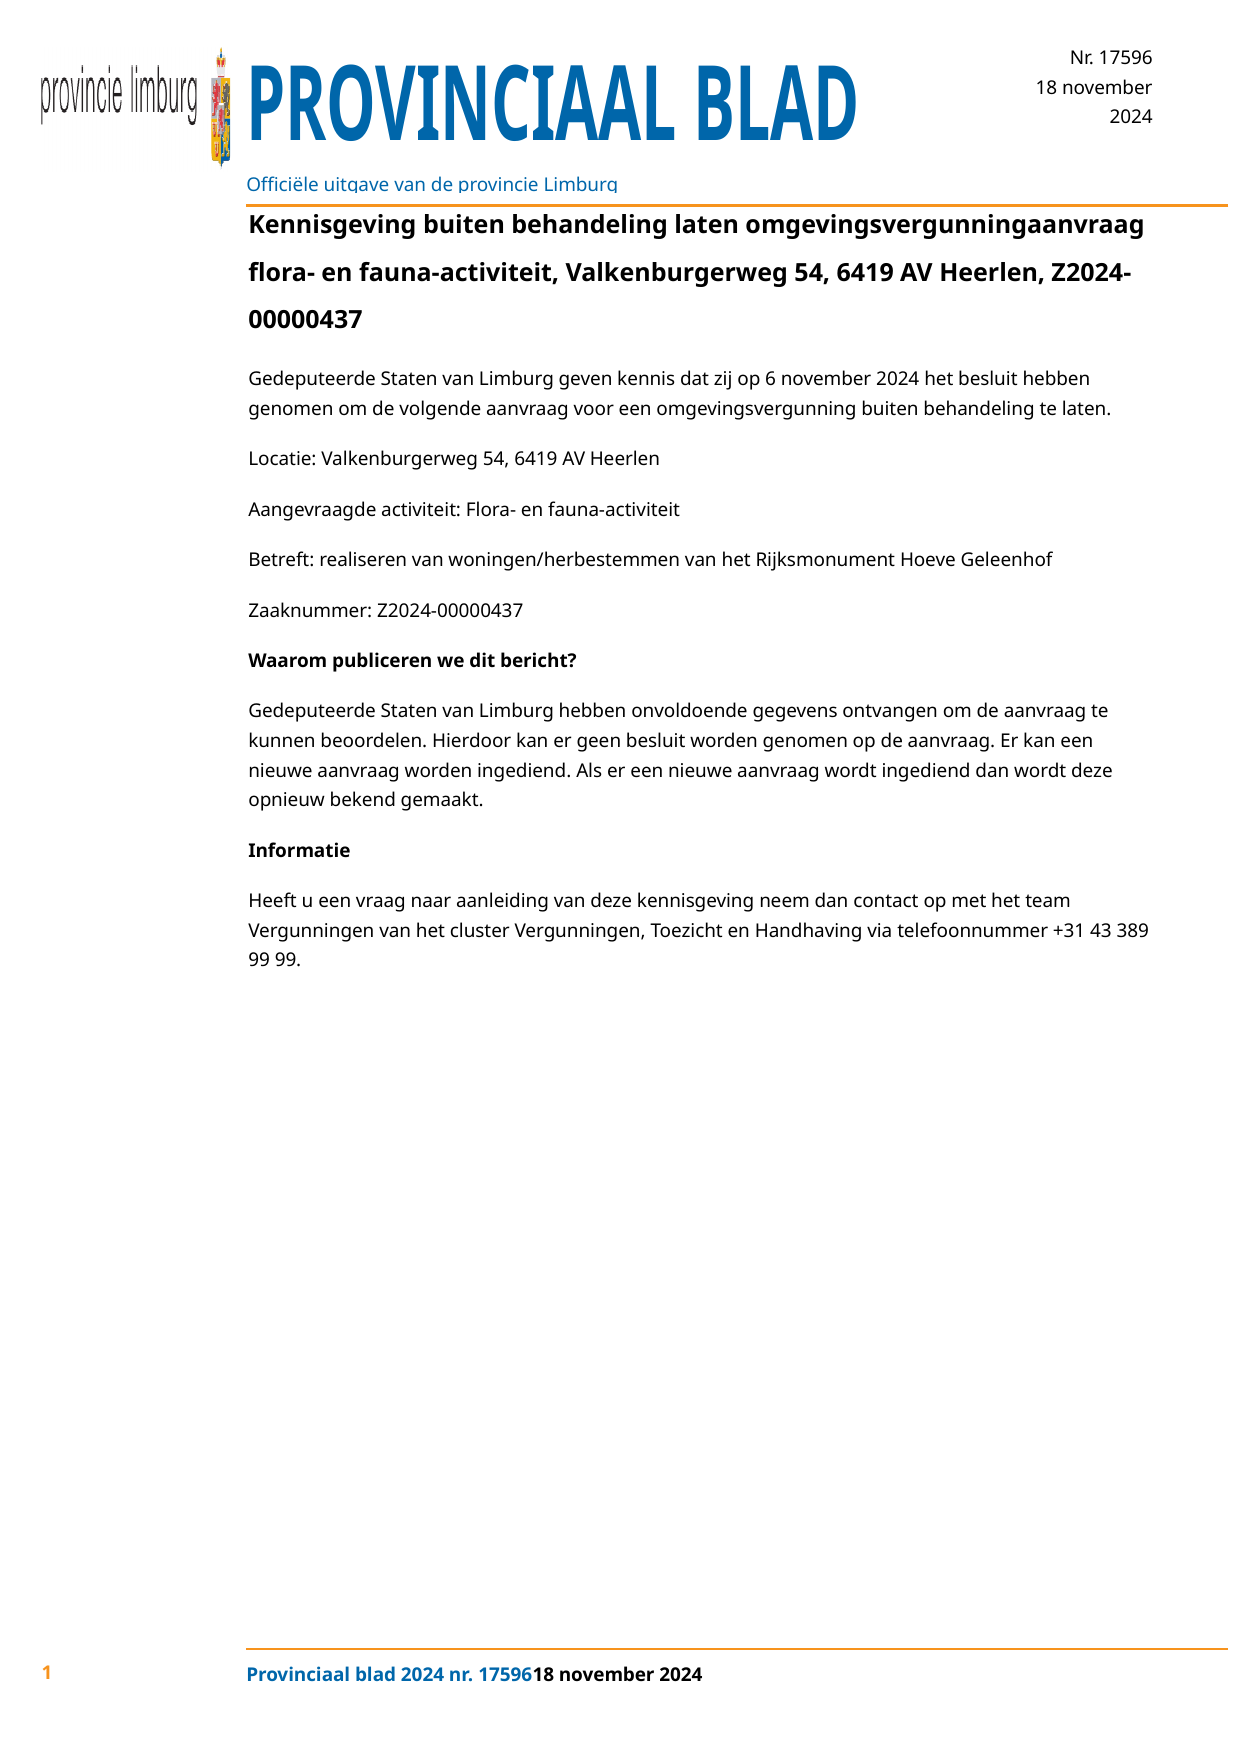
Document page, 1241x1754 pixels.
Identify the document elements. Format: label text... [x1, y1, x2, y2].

text Waarom publiceren we dit bericht? [248, 647, 1152, 673]
text Informatie [248, 837, 1152, 862]
text Betreft: realiseren van woningen/herbestemmen van het Rijksmonument Hoeve Geleenhof [248, 546, 1152, 572]
text Gedeputeerde Staten van Limburg geven kennis dat zij op 6 november 2024 het besluit hebben genomen om de volgende aanvraag voor een omgevingsvergunning buiten behandeling te laten. [248, 366, 1152, 421]
text Gedeputeerde Staten van Limburg hebben onvoldoende gegevens ontvangen om de aanvraag te kunnen beoordelen. Hierdoor kan er geen besluit worden genomen op de aanvraag. Er kan een nieuwe aanvraag worden ingediend. Als er een nieuwe aanvraag wordt ingediend dan wordt deze opnieuw bekend gemaakt. [248, 698, 1152, 812]
text Locatie: Valkenburgerweg 54, 6419 AV Heerlen [248, 446, 1152, 471]
text Zaaknummer: Z2024-00000437 [248, 597, 1152, 622]
text Aangevraagde activiteit: Flora- en fauna-activiteit [248, 496, 1152, 522]
text Heeft u een vraag naar aanleiding van deze kennisgeving neem dan contact op met het team Vergunningen van het cluster Vergunningen, Toezicht en Handhaving via telefoonnummer +31 43 389 99 99. [248, 887, 1152, 972]
text Kennisgeving buiten behandeling laten omgevingsvergunningaanvraag flora- en fauna-activiteit, Valkenburgerweg 54, 6419 AV Heerlen, Z2024-00000437 [248, 207, 1152, 336]
picture [41, 47, 231, 172]
